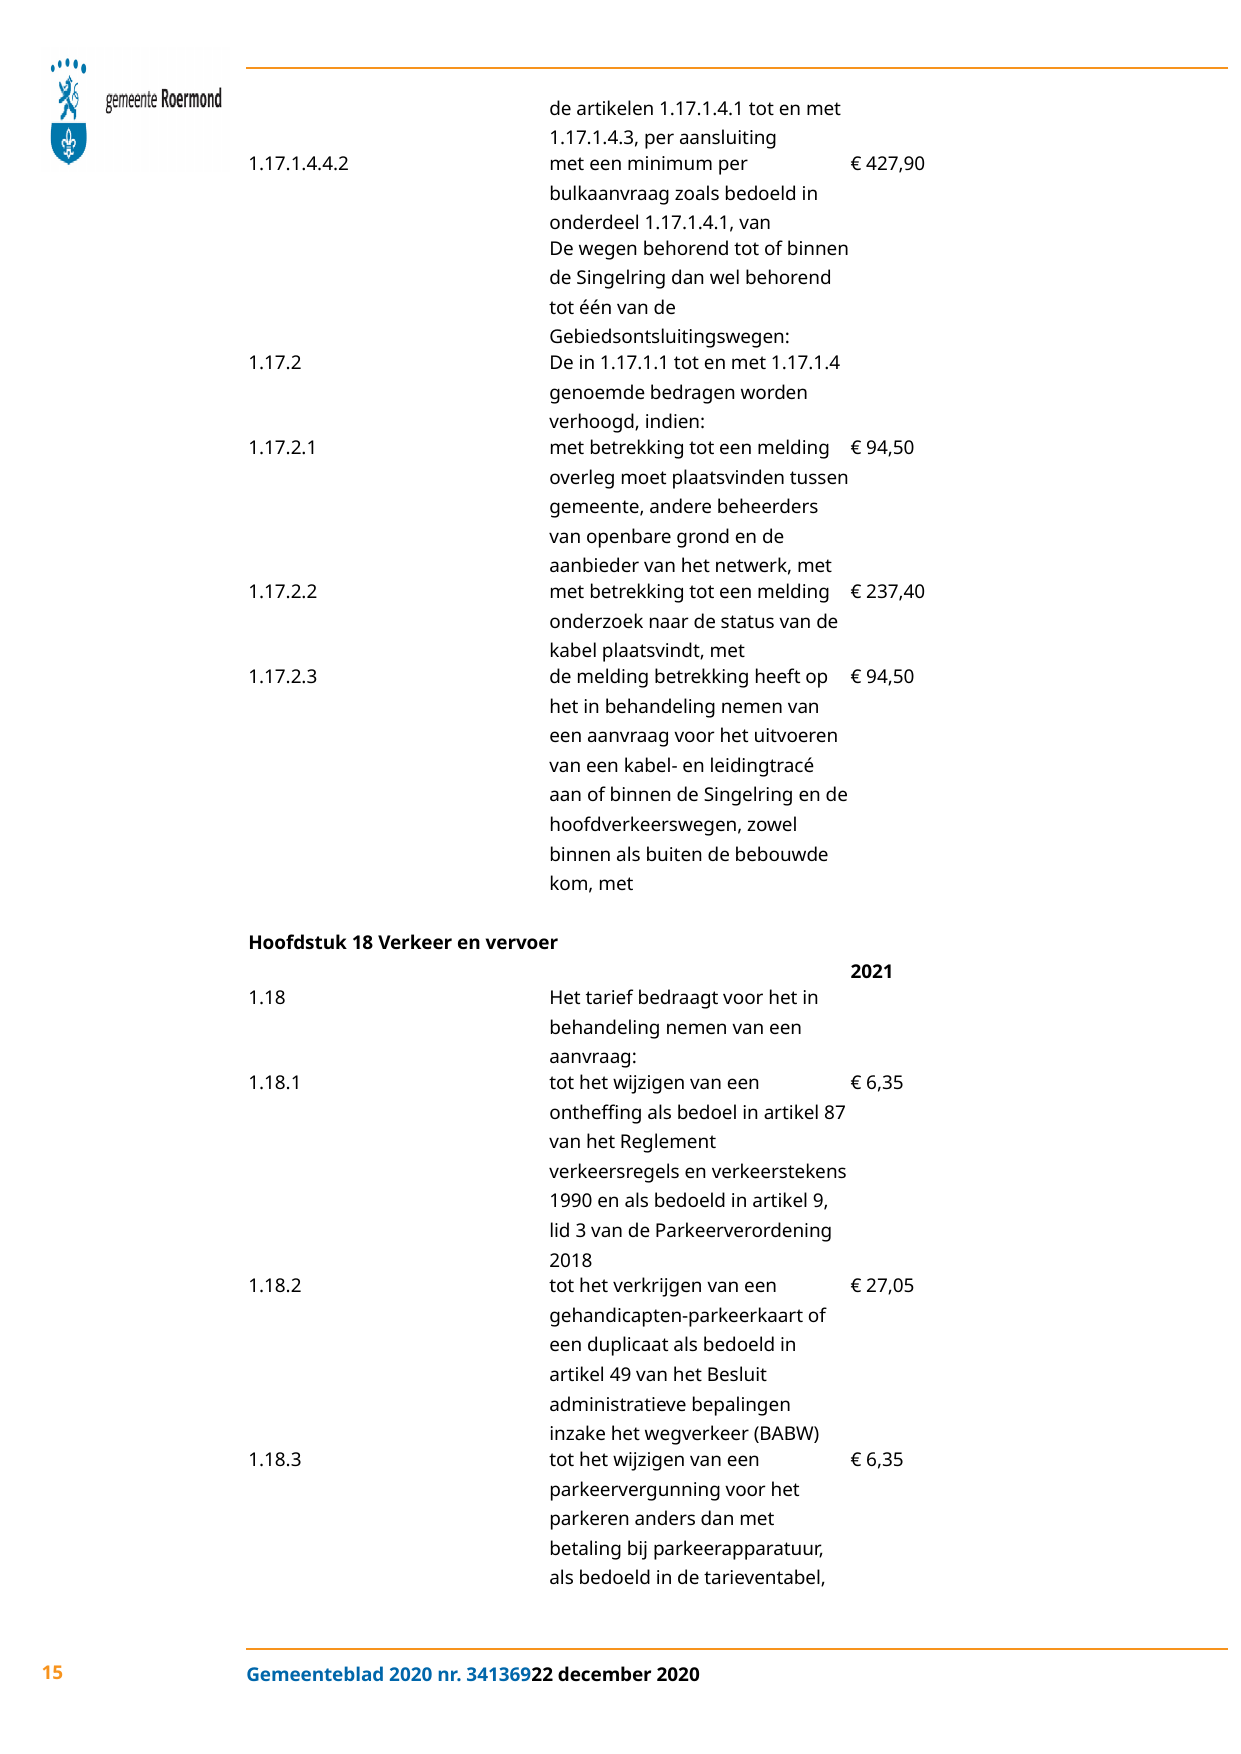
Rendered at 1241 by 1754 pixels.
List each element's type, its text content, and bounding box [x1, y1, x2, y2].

table_cell met betrekking tot een melding onderzoek naar de status van de kabel plaatsvindt, met [549, 579, 850, 663]
text Hoofdstuk 18 Verkeer en vervoer [248, 929, 1152, 955]
table_cell € 237,40 [850, 579, 1152, 663]
table_cell tot het wijzigen van een parkeervergunning voor het parkeren anders dan met betaling bij parkeerapparatuur, als bedoeld in de tarieventabel, [549, 1446, 850, 1590]
table_cell 1.17.2 [248, 350, 549, 434]
table_cell Het tarief bedraagt voor het in behandeling nemen van een aanvraag: [549, 984, 850, 1069]
table_header [549, 959, 850, 984]
table_cell met een minimum per bulkaanvraag zoals bedoeld in onderdeel 1.17.1.4.1, van [549, 150, 850, 235]
table_cell met betrekking tot een melding overleg moet plaatsvinden tussen gemeente, andere beheerders van openbare grond en de aanbieder van het netwerk, met [549, 434, 850, 578]
table_header 2021 [850, 959, 1152, 984]
picture [41, 47, 231, 172]
table_cell [850, 350, 1152, 434]
table_cell tot het wijzigen van een ontheffing als bedoel in artikel 87 van het Reglement verkeersregels en verkeerstekens 1990 en als bedoeld in artikel 9, lid 3 van de Parkeerverordening 2018 [549, 1069, 850, 1272]
table_cell € 94,50 [850, 434, 1152, 578]
table_cell 1.17.2.2 [248, 579, 549, 663]
table_cell [850, 984, 1152, 1069]
table_cell 1.18 [248, 984, 549, 1069]
table_cell € 94,50 [850, 663, 1152, 896]
table_cell de melding betrekking heeft op het in behandeling nemen van een aanvraag voor het uitvoeren van een kabel- en leidingtracé aan of binnen de Singelring en de hoofdverkeerswegen, zowel binnen als buiten de bebouwde kom, met [549, 663, 850, 896]
table_cell [850, 235, 1152, 349]
table_cell 1.17.1.4.4.2 [248, 150, 549, 235]
table_cell De wegen behorend tot of binnen de Singelring dan wel behorend tot één van de Gebiedsontsluitingswegen: [549, 235, 850, 349]
table_cell 1.17.2.3 [248, 663, 549, 896]
table_cell € 27,05 [850, 1273, 1152, 1446]
table_cell 1.18.2 [248, 1273, 549, 1446]
table_cell 1.18.1 [248, 1069, 549, 1272]
table_cell 1.17.2.1 [248, 434, 549, 578]
table_header [248, 959, 549, 984]
table_cell [850, 95, 1152, 150]
table_cell de artikelen 1.17.1.4.1 tot en met 1.17.1.4.3, per aansluiting [549, 95, 850, 150]
table_cell € 427,90 [850, 150, 1152, 235]
table_cell € 6,35 [850, 1069, 1152, 1272]
table_cell 1.18.3 [248, 1446, 549, 1590]
table_cell € 6,35 [850, 1446, 1152, 1590]
table_cell [248, 95, 549, 150]
table_cell De in 1.17.1.1 tot en met 1.17.1.4 genoemde bedragen worden verhoogd, indien: [549, 350, 850, 434]
table_cell tot het verkrijgen van een gehandicapten-parkeerkaart of een duplicaat als bedoeld in artikel 49 van het Besluit administratieve bepalingen inzake het wegverkeer (BABW) [549, 1273, 850, 1446]
table_cell [248, 235, 549, 349]
